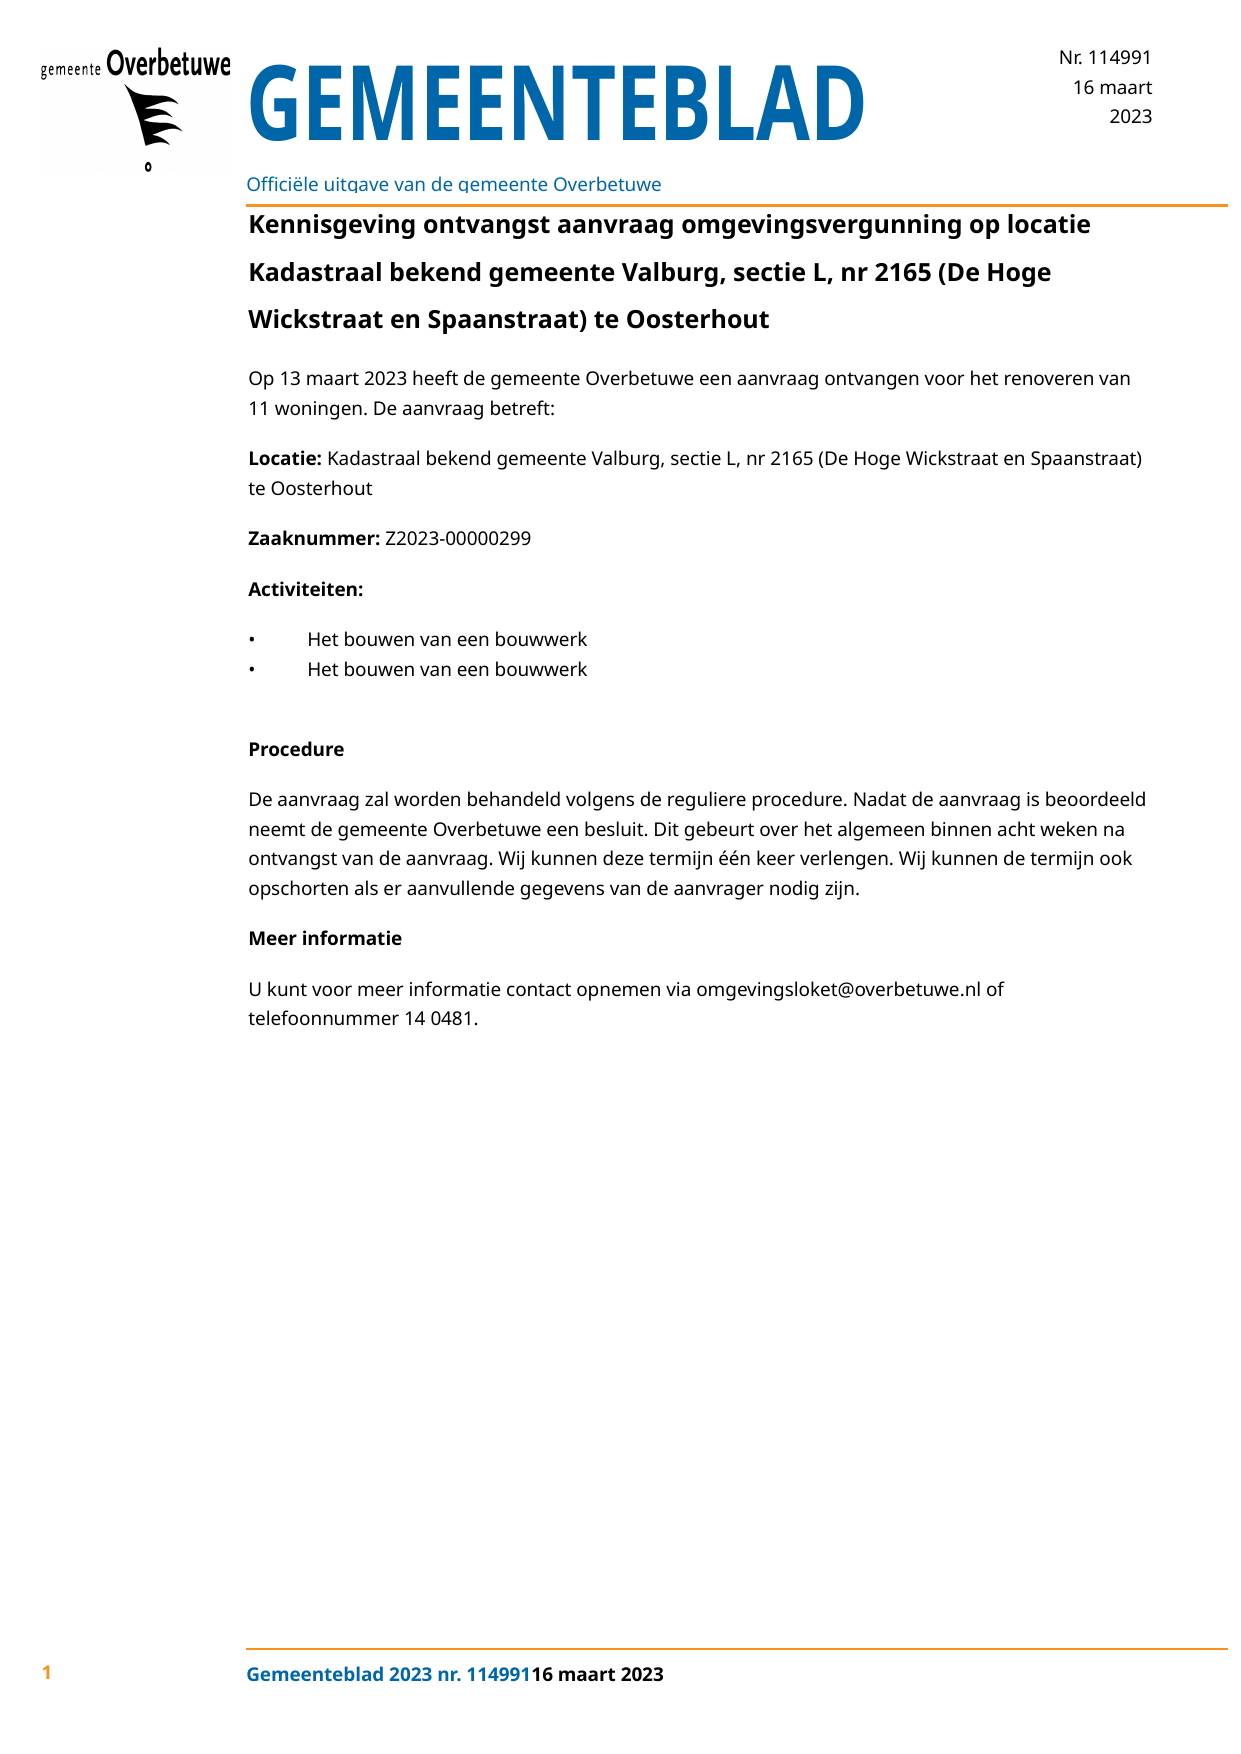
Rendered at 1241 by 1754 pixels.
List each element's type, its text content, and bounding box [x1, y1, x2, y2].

text De aanvraag zal worden behandeld volgens de reguliere procedure. Nadat de aanvraag is beoordeeld neemt de gemeente Overbetuwe een besluit. Dit gebeurt over het algemeen binnen acht weken na ontvangst van de aanvraag. Wij kunnen deze termijn één keer verlengen. Wij kunnen de termijn ook opschorten als er aanvullende gegevens van de aanvrager nodig zijn. [248, 786, 1152, 901]
text U kunt voor meer informatie contact opnemen via omgevingsloket@overbetuwe.nl of telefoonnummer 14 0481. [248, 976, 1152, 1031]
list Het bouwen van een bouwwerk [248, 656, 1152, 682]
text Meer informatie [248, 926, 1152, 951]
text Activiteiten: [248, 576, 1152, 602]
text Locatie: Kadastraal bekend gemeente Valburg, sectie L, nr 2165 (De Hoge Wickstraat en Spaanstraat) te Oosterhout [248, 446, 1152, 501]
text Op 13 maart 2023 heeft de gemeente Overbetuwe een aanvraag ontvangen voor het renoveren van 11 woningen. De aanvraag betreft: [248, 366, 1152, 421]
text Procedure [248, 736, 1152, 762]
text Zaaknummer: Z2023-00000299 [248, 526, 1152, 551]
text Kennisgeving ontvangst aanvraag omgevingsvergunning op locatie Kadastraal bekend gemeente Valburg, sectie L, nr 2165 (De Hoge Wickstraat en Spaanstraat) te Oosterhout [248, 207, 1152, 336]
picture [41, 47, 231, 172]
list Het bouwen van een bouwwerk [248, 626, 1152, 652]
